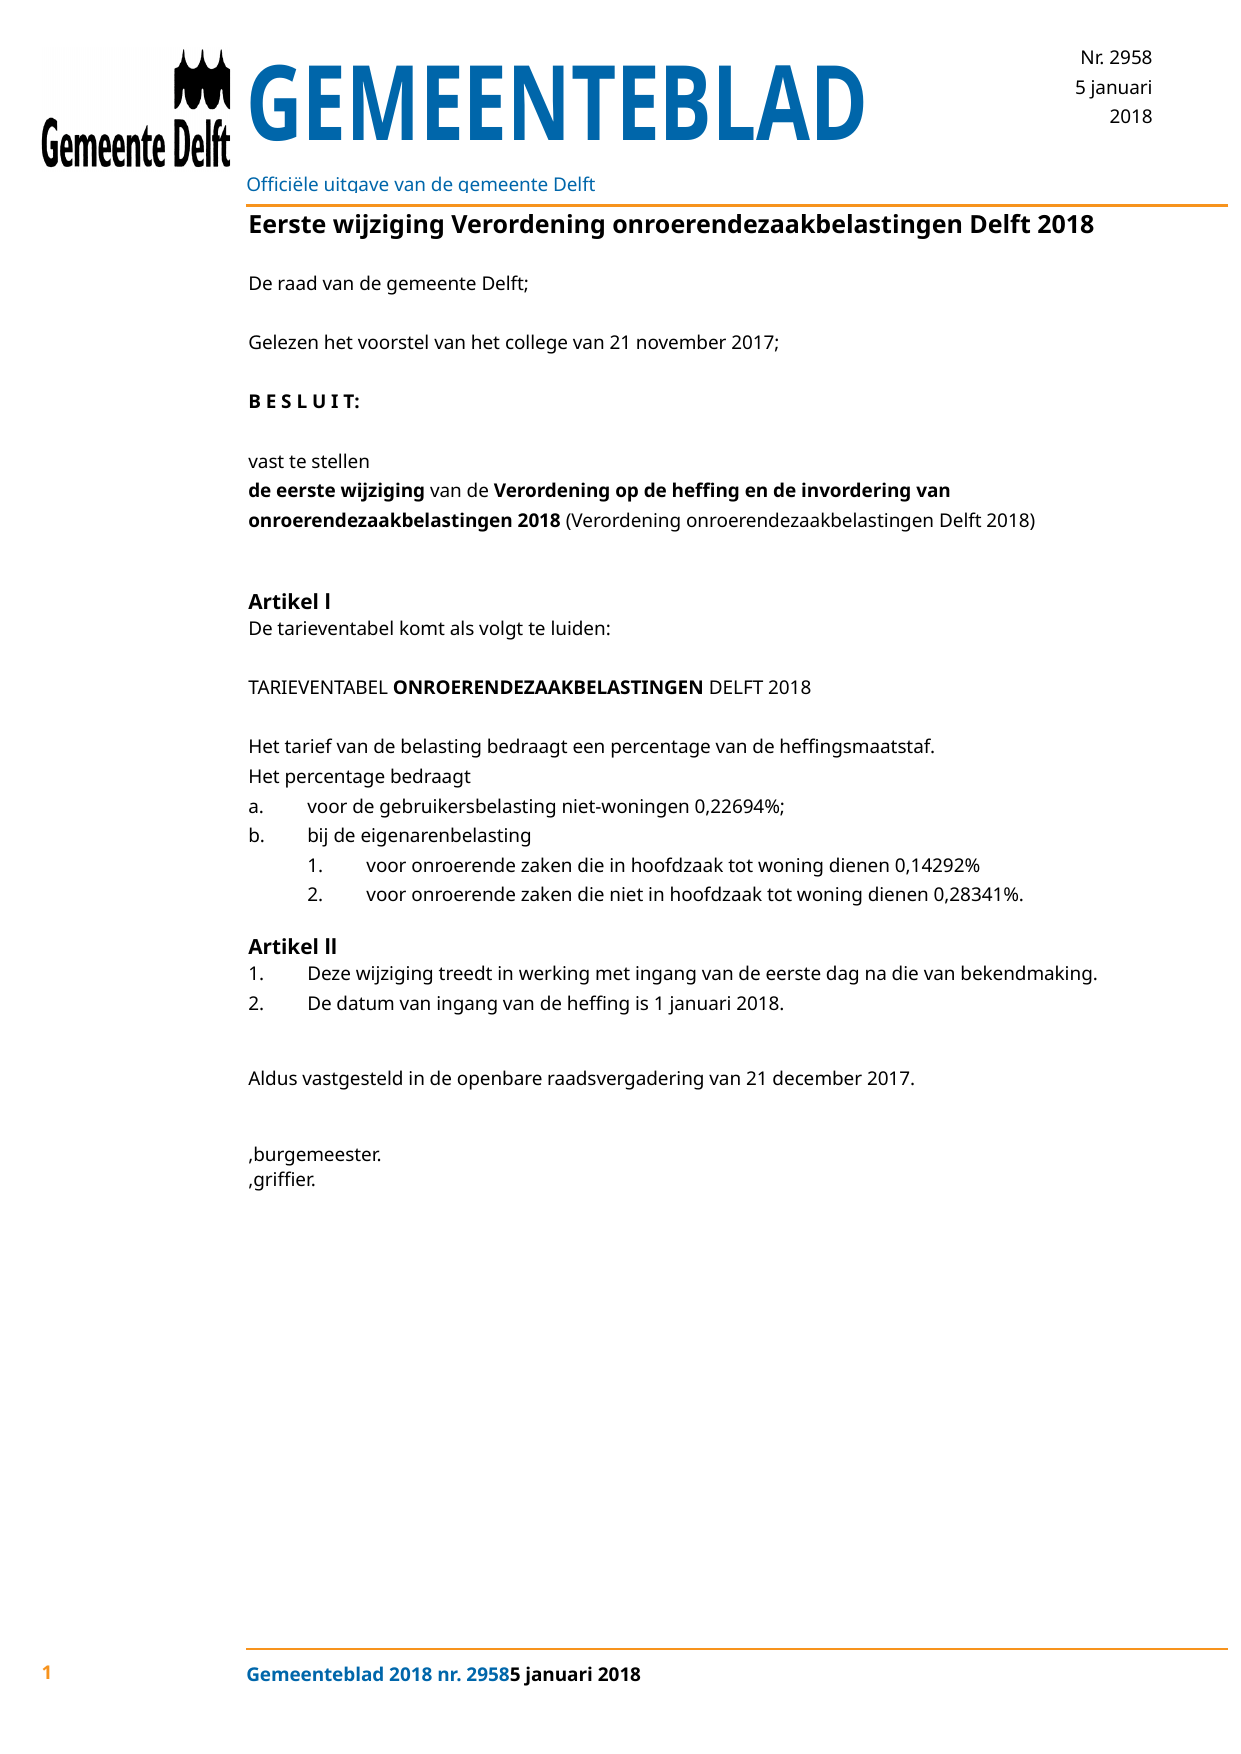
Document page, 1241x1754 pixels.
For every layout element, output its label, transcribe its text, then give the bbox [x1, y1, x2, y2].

text De tarieventabel komt als volgt te luiden: [248, 615, 1152, 641]
text ,griffier. [248, 1166, 1152, 1192]
text ,burgemeester. [248, 1141, 1152, 1166]
text Eerste wijziging Verordening onroerendezaakbelastingen Delft 2018 [248, 207, 1152, 241]
text Artikel l [248, 587, 1152, 615]
text Het tarief van de belasting bedraagt een percentage van de heffingsmaatstaf. [248, 734, 1152, 759]
text Gelezen het voorstel van het college van 21 november 2017; [248, 329, 1152, 355]
text B E S L U I T: [248, 389, 1152, 414]
text De raad van de gemeente Delft; [248, 270, 1152, 296]
list Deze wijziging treedt in werking met ingang van de eerste dag na die van bekendmaking. [248, 961, 1152, 986]
text vast te stellen [248, 448, 1152, 473]
text TARIEVENTABEL ONROERENDEZAAKBELASTINGEN DELFT 2018 [248, 674, 1152, 700]
list bij de eigenarenbelasting [248, 822, 1152, 848]
list De datum van ingang van de heffing is 1 januari 2018. [248, 990, 1152, 1016]
text de eerste wijziging van de Verordening op de heffing en de invordering van onroerendezaakbelastingen 2018 (Verordening onroerendezaakbelastingen Delft 2018) [248, 477, 1152, 533]
text Aldus vastgesteld in de openbare raadsvergadering van 21 december 2017. [248, 1070, 1152, 1089]
list voor onroerende zaken die niet in hoofdzaak tot woning dienen 0,28341%. [307, 882, 1152, 907]
list voor de gebruikersbelasting niet-woningen 0,22694%; [248, 793, 1152, 819]
picture [41, 47, 231, 172]
text Artikel ll [248, 932, 1152, 961]
text Het percentage bedraagt [248, 763, 1152, 789]
list voor onroerende zaken die in hoofdzaak tot woning dienen 0,14292% [307, 852, 1152, 878]
